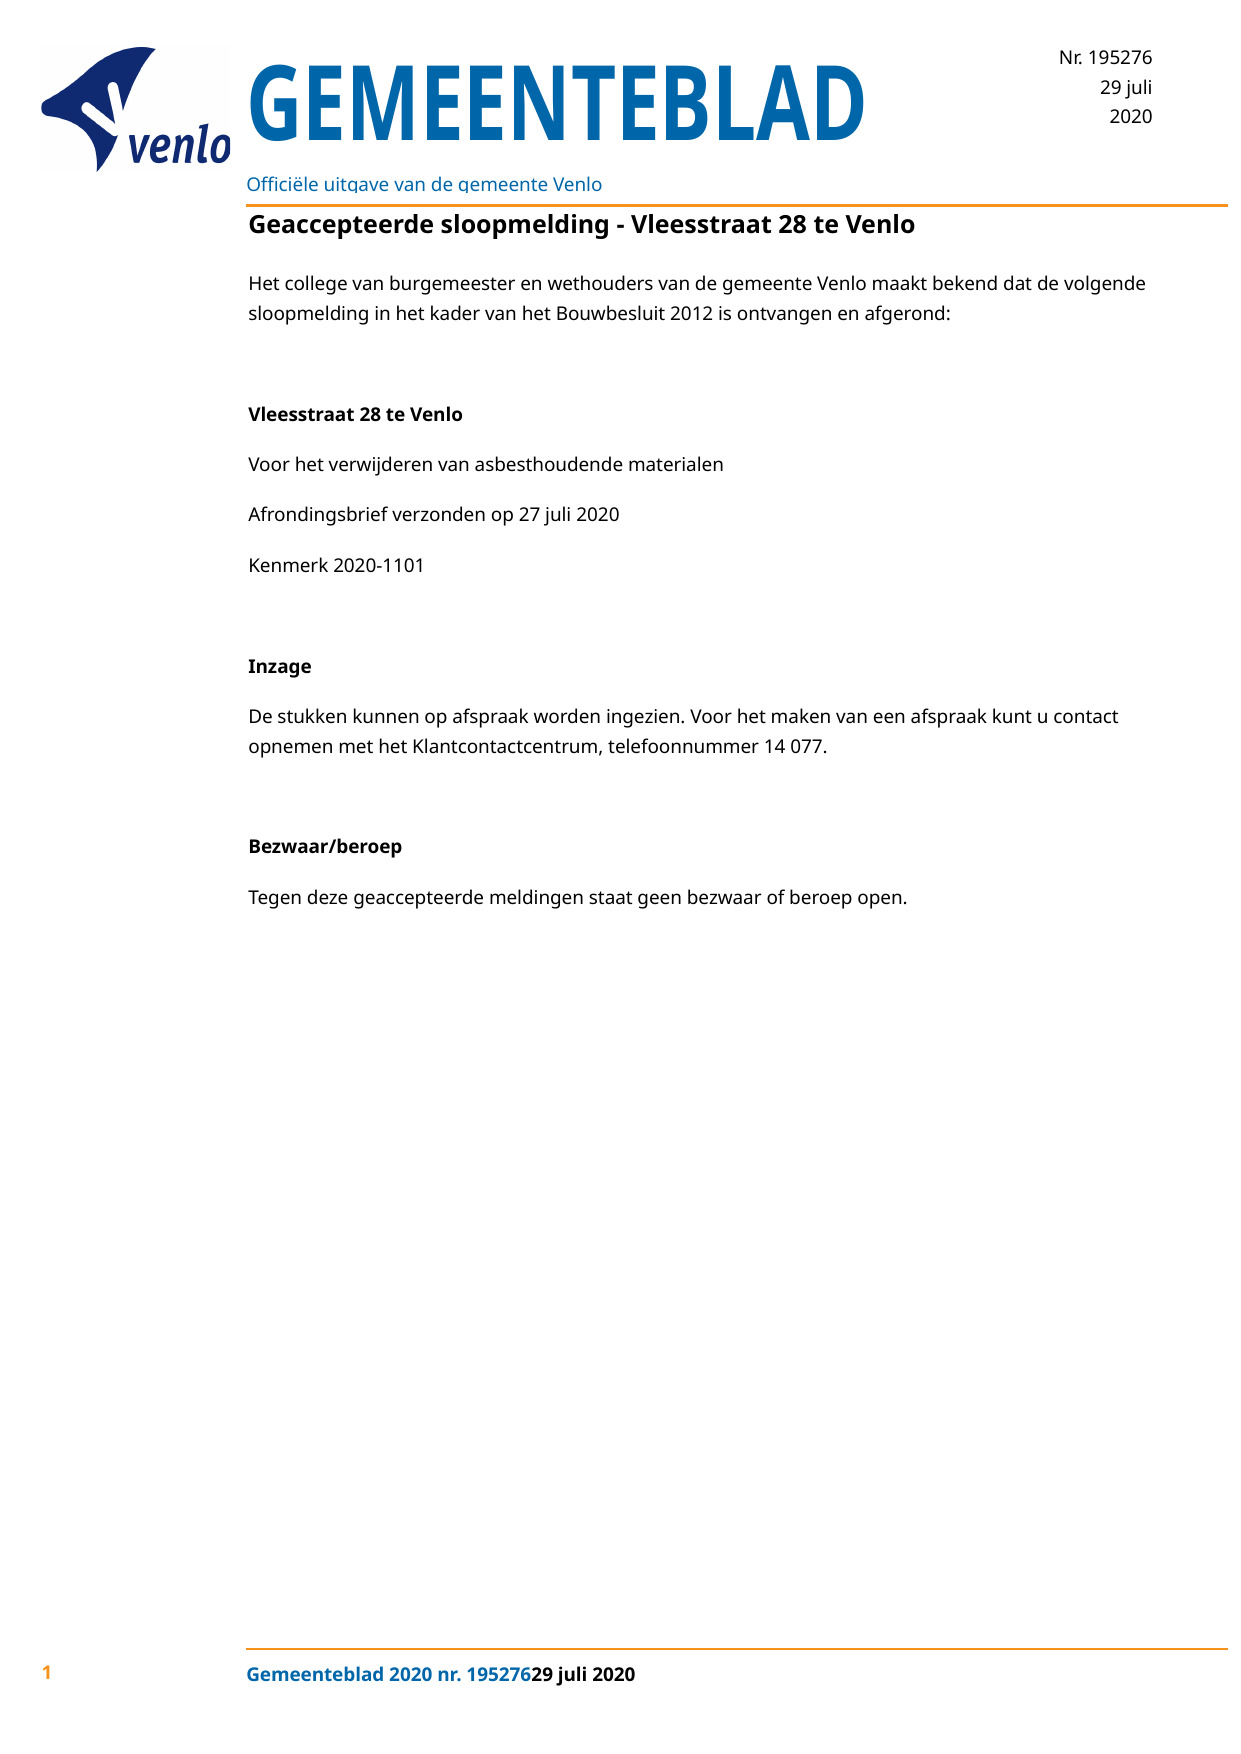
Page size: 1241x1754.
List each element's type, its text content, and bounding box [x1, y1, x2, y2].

text De stukken kunnen op afspraak worden ingezien. Voor het maken van een afspraak kunt u contact opnemen met het Klantcontactcentrum, telefoonnummer 14 077. [248, 703, 1152, 758]
text Het college van burgemeester en wethouders van de gemeente Venlo maakt bekend dat de volgende sloopmelding in het kader van het Bouwbesluit 2012 is ontvangen en afgerond: [248, 270, 1152, 326]
text Bezwaar/beroep [248, 834, 1152, 859]
text Kenmerk 2020-1101 [248, 552, 1152, 578]
text Inzage [248, 653, 1152, 678]
text Afrondingsbrief verzonden op 27 juli 2020 [248, 502, 1152, 527]
text Geaccepteerde sloopmelding - Vleesstraat 28 te Venlo [248, 207, 1152, 241]
text Voor het verwijderen van asbesthoudende materialen [248, 451, 1152, 477]
text Vleesstraat 28 te Venlo [248, 401, 1152, 426]
picture [41, 47, 231, 172]
text Tegen deze geaccepteerde meldingen staat geen bezwaar of beroep open. [248, 884, 1152, 910]
